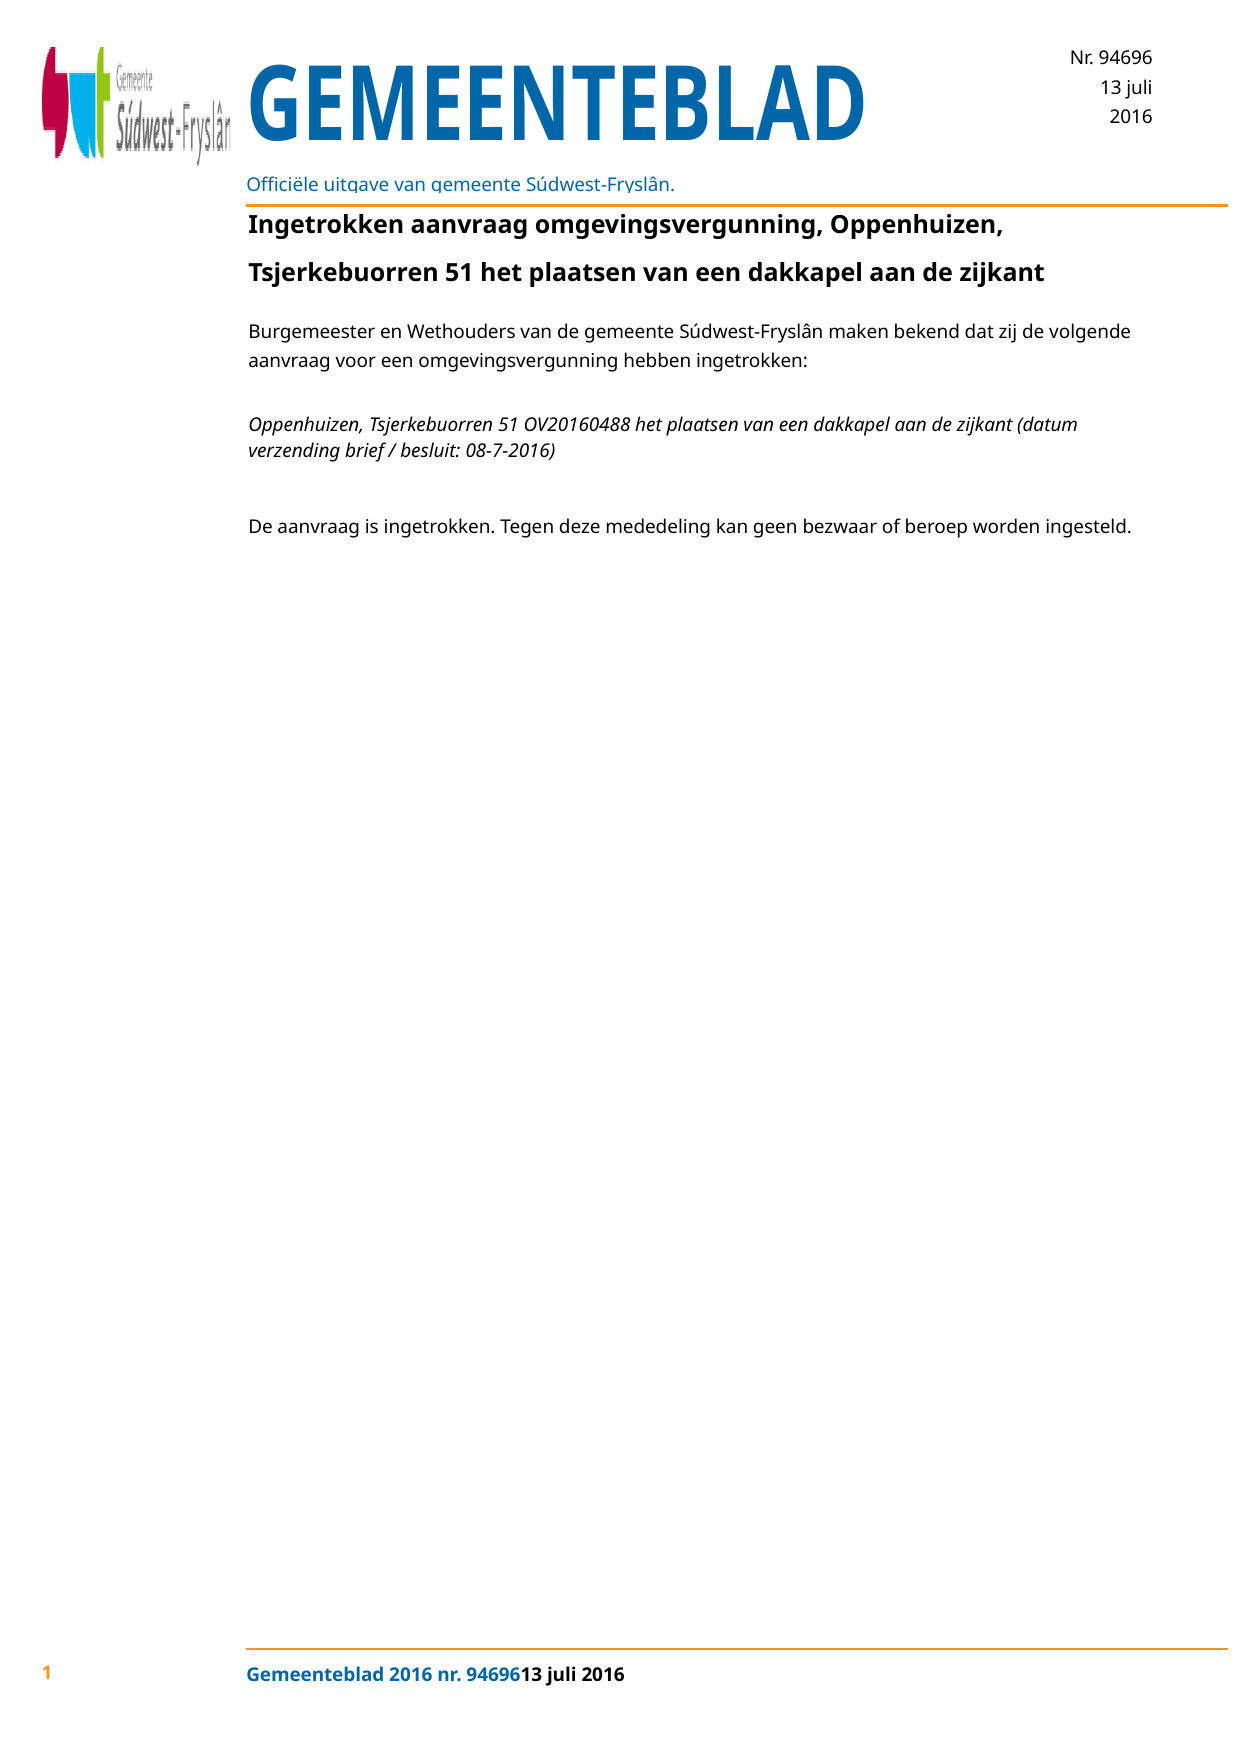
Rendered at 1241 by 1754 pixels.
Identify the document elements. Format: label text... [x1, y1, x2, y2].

picture [41, 47, 231, 172]
text Oppenhuizen, Tsjerkebuorren 51 OV20160488 het plaatsen van een dakkapel aan de zijkant (datum verzending brief / besluit: 08-7-2016) [248, 411, 1152, 463]
text De aanvraag is ingetrokken. Tegen deze mededeling kan geen bezwaar of beroep worden ingesteld. [248, 513, 1152, 539]
text Burgemeester en Wethouders van de gemeente Súdwest-Fryslân maken bekend dat zij de volgende aanvraag voor een omgevingsvergunning hebben ingetrokken: [248, 318, 1152, 373]
text Ingetrokken aanvraag omgevingsvergunning, Oppenhuizen, Tsjerkebuorren 51 het plaatsen van een dakkapel aan de zijkant [248, 207, 1152, 288]
